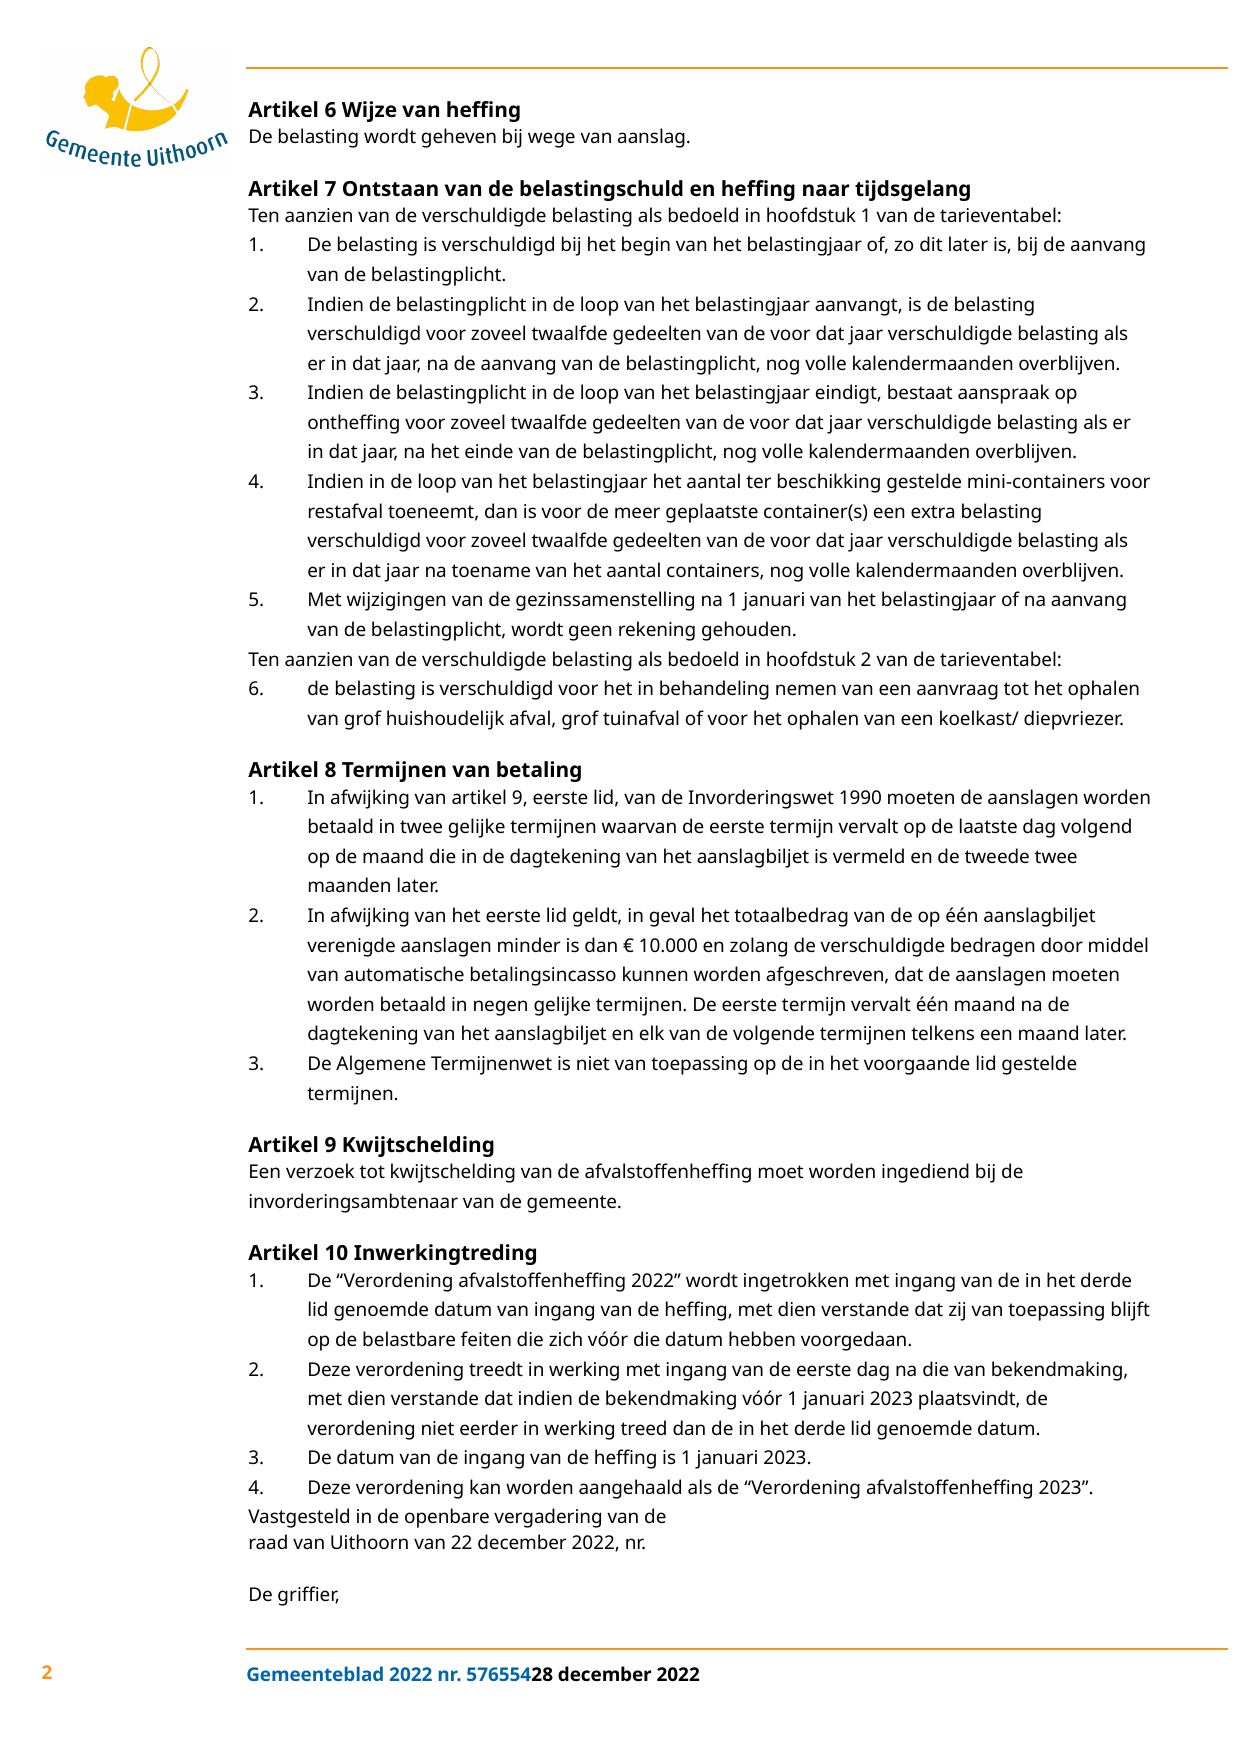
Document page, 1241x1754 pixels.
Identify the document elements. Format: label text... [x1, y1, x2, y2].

text Artikel 10 Inwerkingtreding [248, 1238, 1152, 1267]
list Deze verordening kan worden aangehaald als de “Verordening afvalstoffenheffing 2023”. [248, 1474, 1152, 1500]
picture [41, 47, 231, 172]
text Een verzoek tot kwijtschelding van de afvalstoffenheffing moet worden ingediend bij de invorderingsambtenaar van de gemeente. [248, 1158, 1152, 1214]
text Ten aanzien van de verschuldigde belasting als bedoeld in hoofdstuk 2 van de tarieventabel: [248, 646, 1152, 672]
text De griffier, [248, 1581, 1152, 1607]
text Artikel 6 Wijze van heffing [248, 95, 1152, 123]
text Artikel 9 Kwijtschelding [248, 1130, 1152, 1158]
list De belasting is verschuldigd bij het begin van het belastingjaar of, zo dit later is, bij de aanvang van de belastingplicht. [248, 232, 1152, 287]
list In afwijking van het eerste lid geldt, in geval het totaalbedrag van de op één aanslagbiljet verenigde aanslagen minder is dan € 10.000 en zolang de verschuldigde bedragen door middel van automatische betalingsincasso kunnen worden afgeschreven, dat de aanslagen moeten worden betaald in negen gelijke termijnen. De eerste termijn vervalt één maand na de dagtekening van het aanslagbiljet en elk van de volgende termijnen telkens een maand later. [248, 902, 1152, 1046]
list Met wijzigingen van de gezinssamenstelling na 1 januari van het belastingjaar of na aanvang van de belastingplicht, wordt geen rekening gehouden. [248, 587, 1152, 642]
list De Algemene Termijnenwet is niet van toepassing op de in het voorgaande lid gestelde termijnen. [248, 1050, 1152, 1105]
text Artikel 8 Termijnen van betaling [248, 755, 1152, 784]
list Indien de belastingplicht in de loop van het belastingjaar aanvangt, is de belasting verschuldigd voor zoveel twaalfde gedeelten van de voor dat jaar verschuldigde belasting als er in dat jaar, na de aanvang van de belastingplicht, nog volle kalendermaanden overblijven. [248, 291, 1152, 376]
list De datum van de ingang van de heffing is 1 januari 2023. [248, 1444, 1152, 1470]
list Indien in de loop van het belastingjaar het aantal ter beschikking gestelde mini-containers voor restafval toeneemt, dan is voor de meer geplaatste container(s) een extra belasting verschuldigd voor zoveel twaalfde gedeelten van de voor dat jaar verschuldigde belasting als er in dat jaar na toename van het aantal containers, nog volle kalendermaanden overblijven. [248, 468, 1152, 583]
list Deze verordening treedt in werking met ingang van de eerste dag na die van bekendmaking, met dien verstande dat indien de bekendmaking vóór 1 januari 2023 plaatsvindt, de verordening niet eerder in werking treed dan de in het derde lid genoemde datum. [248, 1356, 1152, 1441]
text De belasting wordt geheven bij wege van aanslag. [248, 123, 1152, 149]
list Indien de belastingplicht in de loop van het belastingjaar eindigt, bestaat aanspraak op ontheffing voor zoveel twaalfde gedeelten van de voor dat jaar verschuldigde belasting als er in dat jaar, na het einde van de belastingplicht, nog volle kalendermaanden overblijven. [248, 379, 1152, 464]
text raad van Uithoorn van 22 december 2022, nr. [248, 1529, 1152, 1555]
text Vastgesteld in de openbare vergadering van de [248, 1504, 1152, 1529]
text Ten aanzien van de verschuldigde belasting als bedoeld in hoofdstuk 1 van de tarieventabel: [248, 202, 1152, 228]
text Artikel 7 Ontstaan van de belastingschuld en heffing naar tijdsgelang [248, 174, 1152, 202]
list De “Verordening afvalstoffenheffing 2022” wordt ingetrokken met ingang van de in het derde lid genoemde datum van ingang van de heffing, met dien verstande dat zij van toepassing blijft op de belastbare feiten die zich vóór die datum hebben voorgedaan. [248, 1267, 1152, 1352]
list In afwijking van artikel 9, eerste lid, van de Invorderingswet 1990 moeten de aanslagen worden betaald in twee gelijke termijnen waarvan de eerste termijn vervalt op de laatste dag volgend op de maand die in de dagtekening van het aanslagbiljet is vermeld en de tweede twee maanden later. [248, 784, 1152, 898]
list de belasting is verschuldigd voor het in behandeling nemen van een aanvraag tot het ophalen van grof huishoudelijk afval, grof tuinafval of voor het ophalen van een koelkast/ diepvriezer. [248, 675, 1152, 731]
